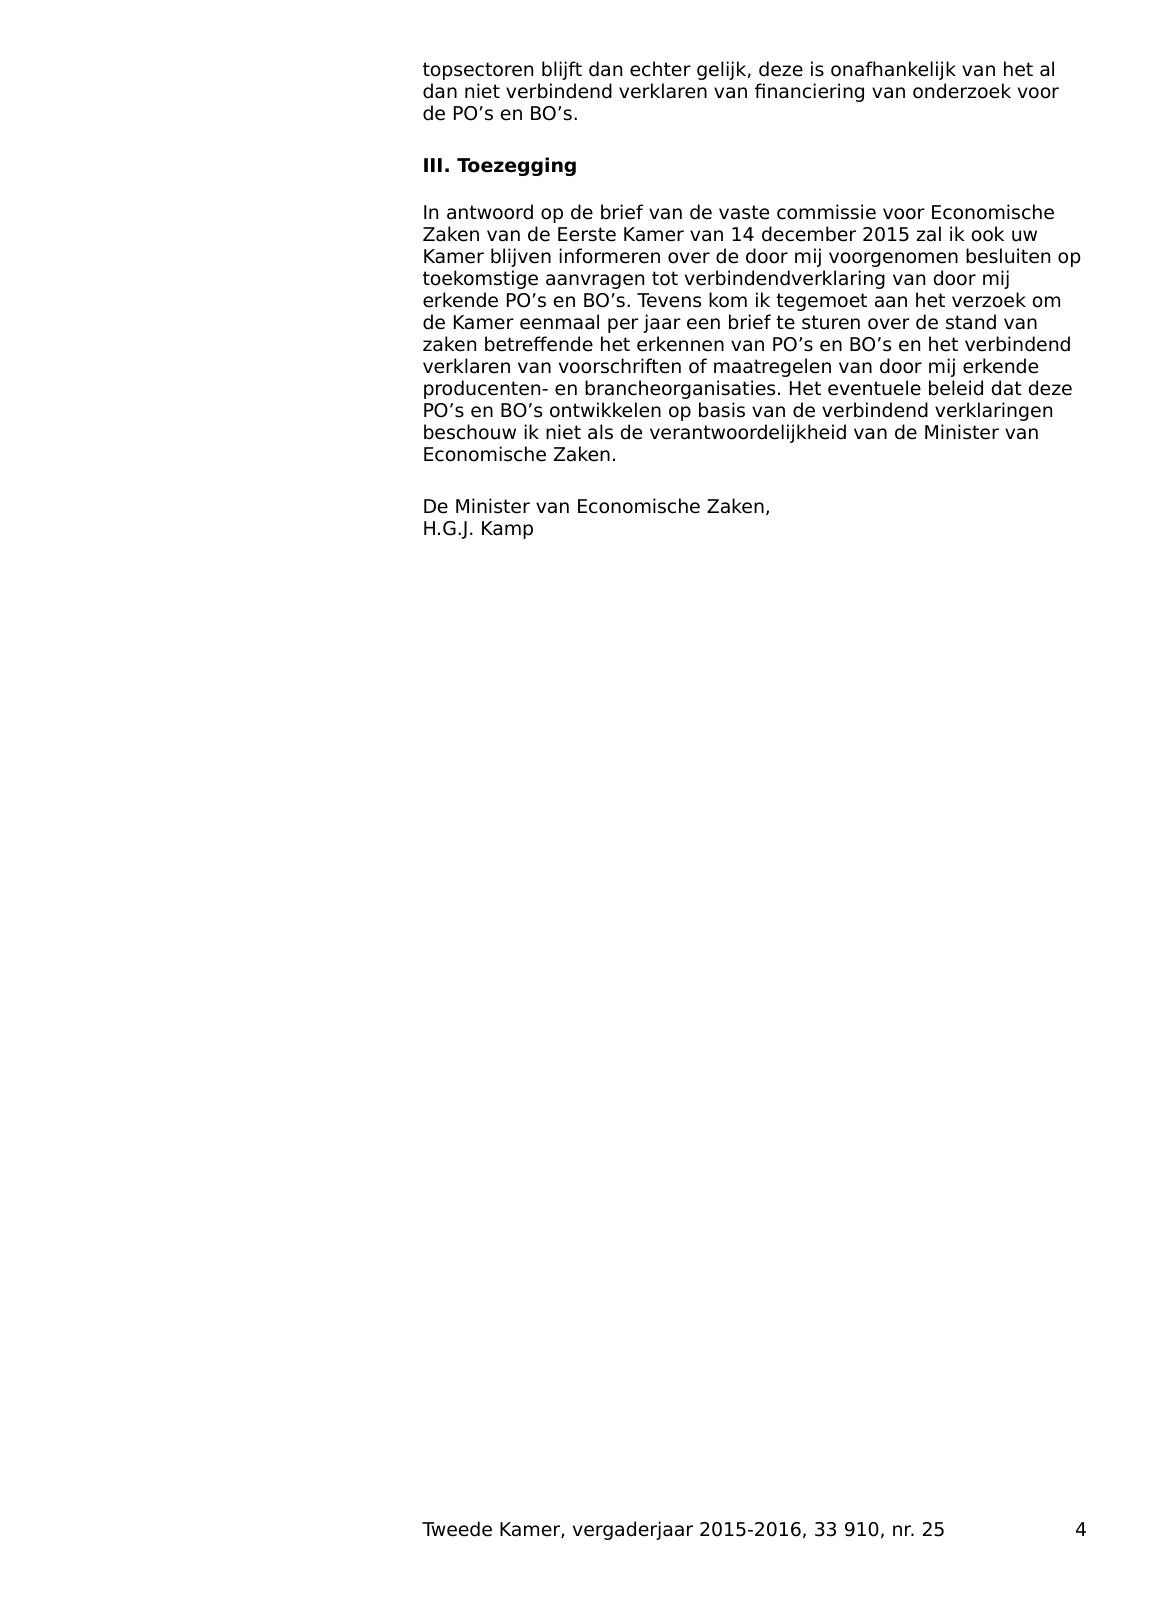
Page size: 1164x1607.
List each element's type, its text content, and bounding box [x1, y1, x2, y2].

text topsectoren blijft dan echter gelijk, deze is onafhankelijk van het al dan niet verbindend verklaren van financiering van onderzoek voor de PO’s en BO’s. [422, 59, 1087, 125]
text De Minister van Economische Zaken, H.G.J. Kamp [422, 496, 1087, 540]
subtitle III. Toezegging [422, 155, 1087, 177]
text In antwoord op de brief van de vaste commissie voor Economische Zaken van de Eerste Kamer van 14 december 2015 zal ik ook uw Kamer blijven informeren over de door mij voorgenomen besluiten op toekomstige aanvragen tot verbindendverklaring van door mij erkende PO’s en BO’s. Tevens kom ik tegemoet aan het verzoek om de Kamer eenmaal per jaar een brief te sturen over de stand van zaken betreffende het erkennen van PO’s en BO’s en het verbindend verklaren van voorschriften of maatregelen van door mij erkende producenten- en brancheorganisaties. Het eventuele beleid dat deze PO’s en BO’s ontwikkelen op basis van de verbindend verklaringen beschouw ik niet als de verantwoordelijkheid van de Minister van Economische Zaken. [422, 202, 1087, 466]
